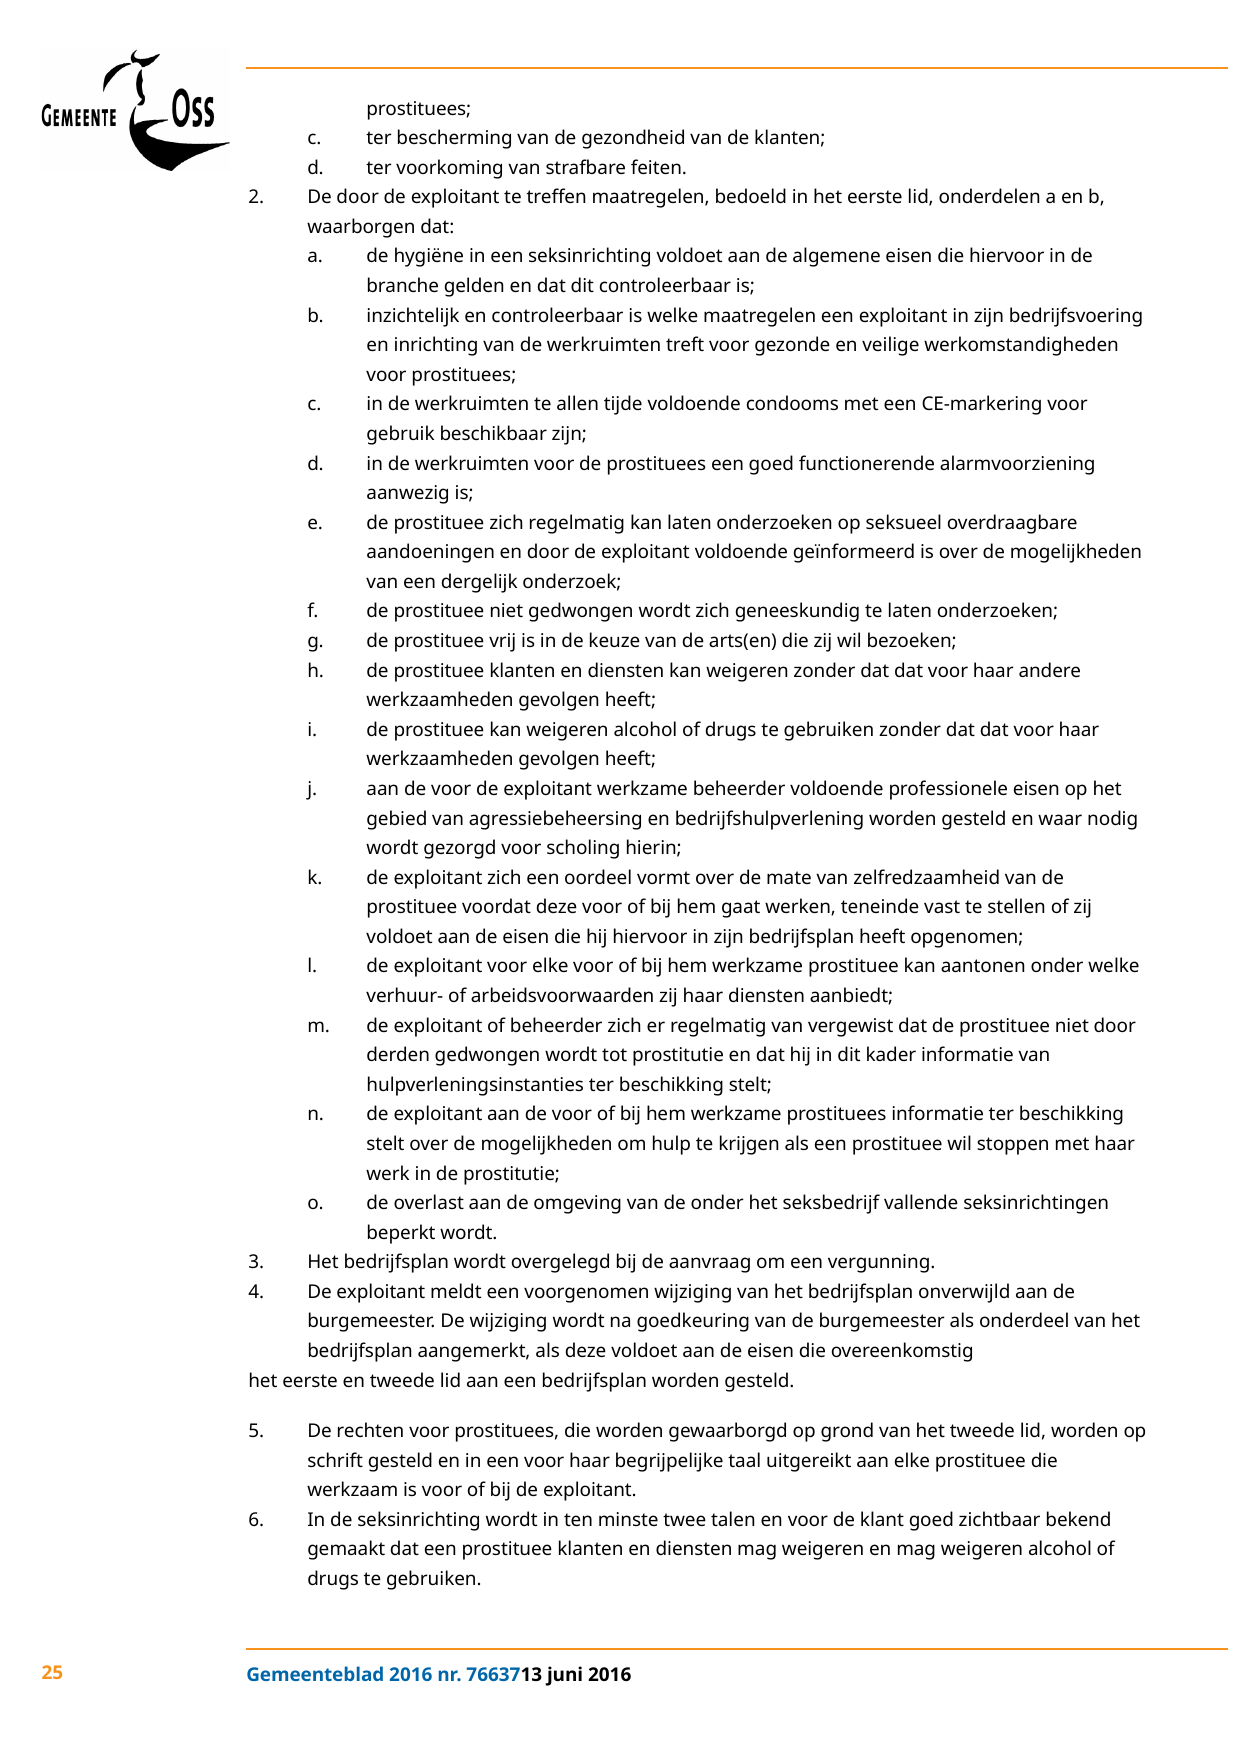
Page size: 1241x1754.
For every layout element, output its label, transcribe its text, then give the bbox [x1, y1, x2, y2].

list ter voorkoming van strafbare feiten. [307, 154, 1152, 180]
list ter bescherming van de gezondheid van de klanten; [307, 124, 1152, 150]
list de prostituee kan weigeren alcohol of drugs te gebruiken zonder dat dat voor haar werkzaamheden gevolgen heeft; [307, 716, 1152, 771]
list prostituees; [307, 95, 1152, 121]
list De exploitant meldt een voorgenomen wijziging van het bedrijfsplan onverwijld aan de burgemeester. De wijziging wordt na goedkeuring van de burgemeester als onderdeel van het bedrijfsplan aangemerkt, als deze voldoet aan de eisen die overeenkomstig [248, 1278, 1152, 1363]
list de hygiëne in een seksinrichting voldoet aan de algemene eisen die hiervoor in de branche gelden en dat dit controleerbaar is; [307, 243, 1152, 298]
list de overlast aan de omgeving van de onder het seksbedrijf vallende seksinrichtingen beperkt wordt. [307, 1189, 1152, 1245]
list De rechten voor prostituees, die worden gewaarborgd op grond van het tweede lid, worden op schrift gesteld en in een voor haar begrijpelijke taal uitgereikt aan elke prostituee die werkzaam is voor of bij de exploitant. [248, 1417, 1152, 1502]
list In de seksinrichting wordt in ten minste twee talen en voor de klant goed zichtbaar bekend gemaakt dat een prostituee klanten en diensten mag weigeren en mag weigeren alcohol of drugs te gebruiken. [248, 1506, 1152, 1591]
list de exploitant aan de voor of bij hem werkzame prostituees informatie ter beschikking stelt over de mogelijkheden om hulp te krijgen als een prostituee wil stoppen met haar werk in de prostitutie; [307, 1101, 1152, 1186]
list inzichtelijk en controleerbaar is welke maatregelen een exploitant in zijn bedrijfsvoering en inrichting van de werkruimten treft voor gezonde en veilige werkomstandigheden voor prostituees; [307, 302, 1152, 387]
list de exploitant voor elke voor of bij hem werkzame prostituee kan aantonen onder welke verhuur- of arbeidsvoorwaarden zij haar diensten aanbiedt; [307, 953, 1152, 1008]
list de prostituee klanten en diensten kan weigeren zonder dat dat voor haar andere werkzaamheden gevolgen heeft; [307, 657, 1152, 712]
picture [41, 47, 231, 172]
list in de werkruimten te allen tijde voldoende condooms met een CE-markering voor gebruik beschikbaar zijn; [307, 391, 1152, 446]
list De door de exploitant te treffen maatregelen, bedoeld in het eerste lid, onderdelen a en b, waarborgen dat: [248, 183, 1152, 239]
list de prostituee niet gedwongen wordt zich geneeskundig te laten onderzoeken; [307, 598, 1152, 623]
text het eerste en tweede lid aan een bedrijfsplan worden gesteld. [248, 1367, 1152, 1393]
list de prostituee vrij is in de keuze van de arts(en) die zij wil bezoeken; [307, 627, 1152, 653]
list de exploitant zich een oordeel vormt over de mate van zelfredzaamheid van de prostituee voordat deze voor of bij hem gaat werken, teneinde vast te stellen of zij voldoet aan de eisen die hij hiervoor in zijn bedrijfsplan heeft opgenomen; [307, 864, 1152, 949]
list aan de voor de exploitant werkzame beheerder voldoende professionele eisen op het gebied van agressiebeheersing en bedrijfshulpverlening worden gesteld en waar nodig wordt gezorgd voor scholing hierin; [307, 775, 1152, 860]
list in de werkruimten voor de prostituees een goed functionerende alarmvoorziening aanwezig is; [307, 450, 1152, 505]
list de exploitant of beheerder zich er regelmatig van vergewist dat de prostituee niet door derden gedwongen wordt tot prostitutie en dat hij in dit kader informatie van hulpverleningsinstanties ter beschikking stelt; [307, 1012, 1152, 1097]
list Het bedrijfsplan wordt overgelegd bij de aanvraag om een vergunning. [248, 1248, 1152, 1274]
list de prostituee zich regelmatig kan laten onderzoeken op seksueel overdraagbare aandoeningen en door de exploitant voldoende geïnformeerd is over de mogelijkheden van een dergelijk onderzoek; [307, 509, 1152, 594]
